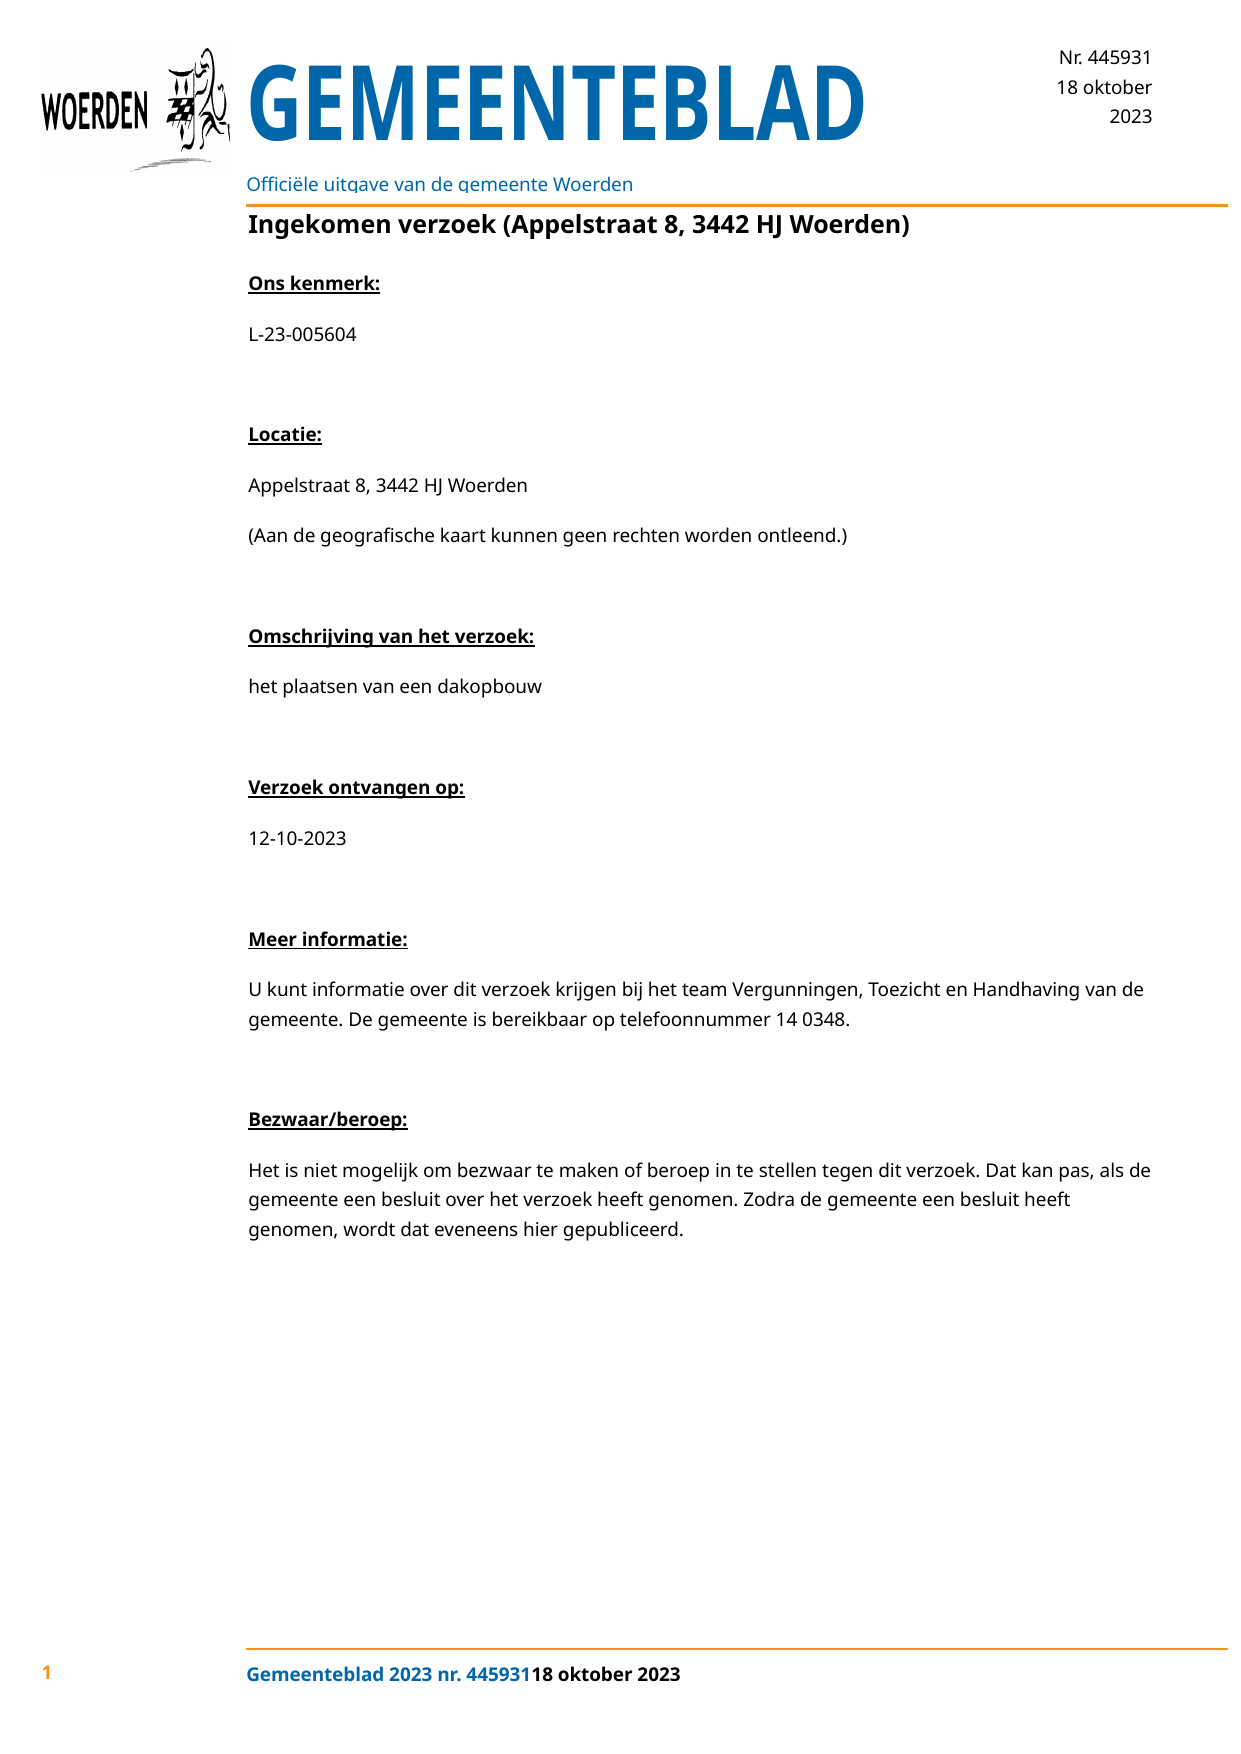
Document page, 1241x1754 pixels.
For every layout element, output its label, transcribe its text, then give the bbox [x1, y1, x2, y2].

text Het is niet mogelijk om bezwaar te maken of beroep in te stellen tegen dit verzoek. Dat kan pas, als de gemeente een besluit over het verzoek heeft genomen. Zodra de gemeente een besluit heeft genomen, wordt dat eveneens hier gepubliceerd. [248, 1157, 1152, 1242]
text U kunt informatie over dit verzoek krijgen bij het team Vergunningen, Toezicht en Handhaving van de gemeente. De gemeente is bereikbaar op telefoonnummer 14 0348. [248, 976, 1152, 1031]
text Omschrijving van het verzoek: [248, 623, 1152, 649]
text Verzoek ontvangen op: [248, 774, 1152, 800]
text Ons kenmerk: [248, 270, 1152, 296]
text (Aan de geografische kaart kunnen geen rechten worden ontleend.) [248, 522, 1152, 548]
text Locatie: [248, 422, 1152, 447]
text Appelstraat 8, 3442 HJ Woerden [248, 472, 1152, 498]
text L-23-005604 [248, 321, 1152, 346]
picture [41, 47, 231, 172]
text Meer informatie: [248, 926, 1152, 951]
text Bezwaar/beroep: [248, 1107, 1152, 1132]
text Ingekomen verzoek (Appelstraat 8, 3442 HJ Woerden) [248, 207, 1152, 241]
text het plaatsen van een dakopbouw [248, 674, 1152, 699]
text 12-10-2023 [248, 825, 1152, 851]
